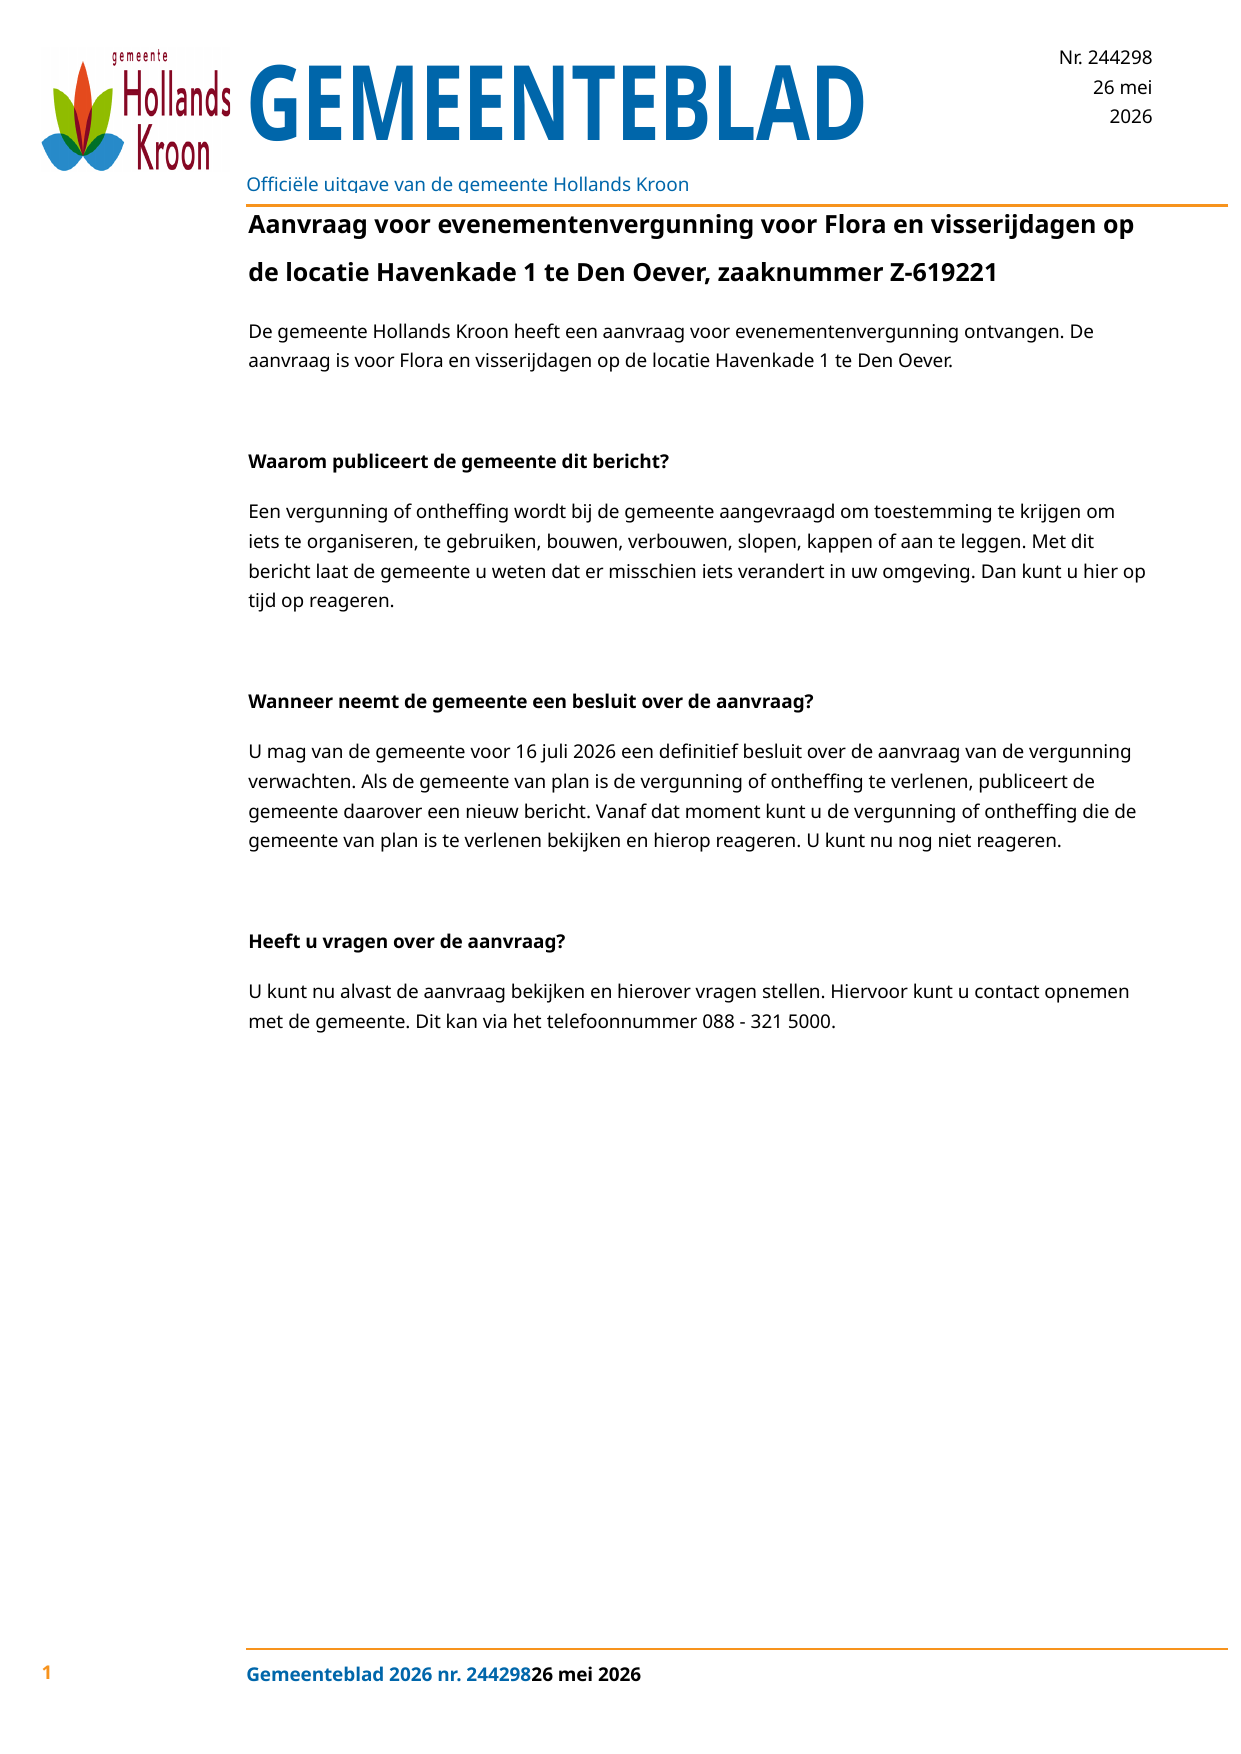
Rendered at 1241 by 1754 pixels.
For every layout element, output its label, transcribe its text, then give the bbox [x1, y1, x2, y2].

text U kunt nu alvast de aanvraag bekijken en hierover vragen stellen. Hiervoor kunt u contact opnemen met de gemeente. Dit kan via het telefoonnummer 088 - 321 5000. [248, 979, 1152, 1034]
text Waarom publiceert de gemeente dit bericht? [248, 448, 1152, 474]
text De gemeente Hollands Kroon heeft een aanvraag voor evenementenvergunning ontvangen. De aanvraag is voor Flora en visserijdagen op de locatie Havenkade 1 te Den Oever. [248, 318, 1152, 373]
text U mag van de gemeente voor 16 juli 2026 een definitief besluit over de aanvraag van de vergunning verwachten. Als de gemeente van plan is de vergunning of ontheffing te verlenen, publiceert de gemeente daarover een nieuw bericht. Vanaf dat moment kunt u de vergunning of ontheffing die de gemeente van plan is te verlenen bekijken en hierop reageren. U kunt nu nog niet reageren. [248, 739, 1152, 853]
text Wanneer neemt de gemeente een besluit over de aanvraag? [248, 688, 1152, 714]
text Aanvraag voor evenementenvergunning voor Flora en visserijdagen op de locatie Havenkade 1 te Den Oever, zaaknummer Z-619221 [248, 207, 1152, 288]
text Heeft u vragen over de aanvraag? [248, 928, 1152, 954]
picture [41, 47, 231, 172]
text Een vergunning of ontheffing wordt bij de gemeente aangevraagd om toestemming te krijgen om iets te organiseren, te gebruiken, bouwen, verbouwen, slopen, kappen of aan te leggen. Met dit bericht laat de gemeente u weten dat er misschien iets verandert in uw omgeving. Dan kunt u hier op tijd op reageren. [248, 499, 1152, 613]
